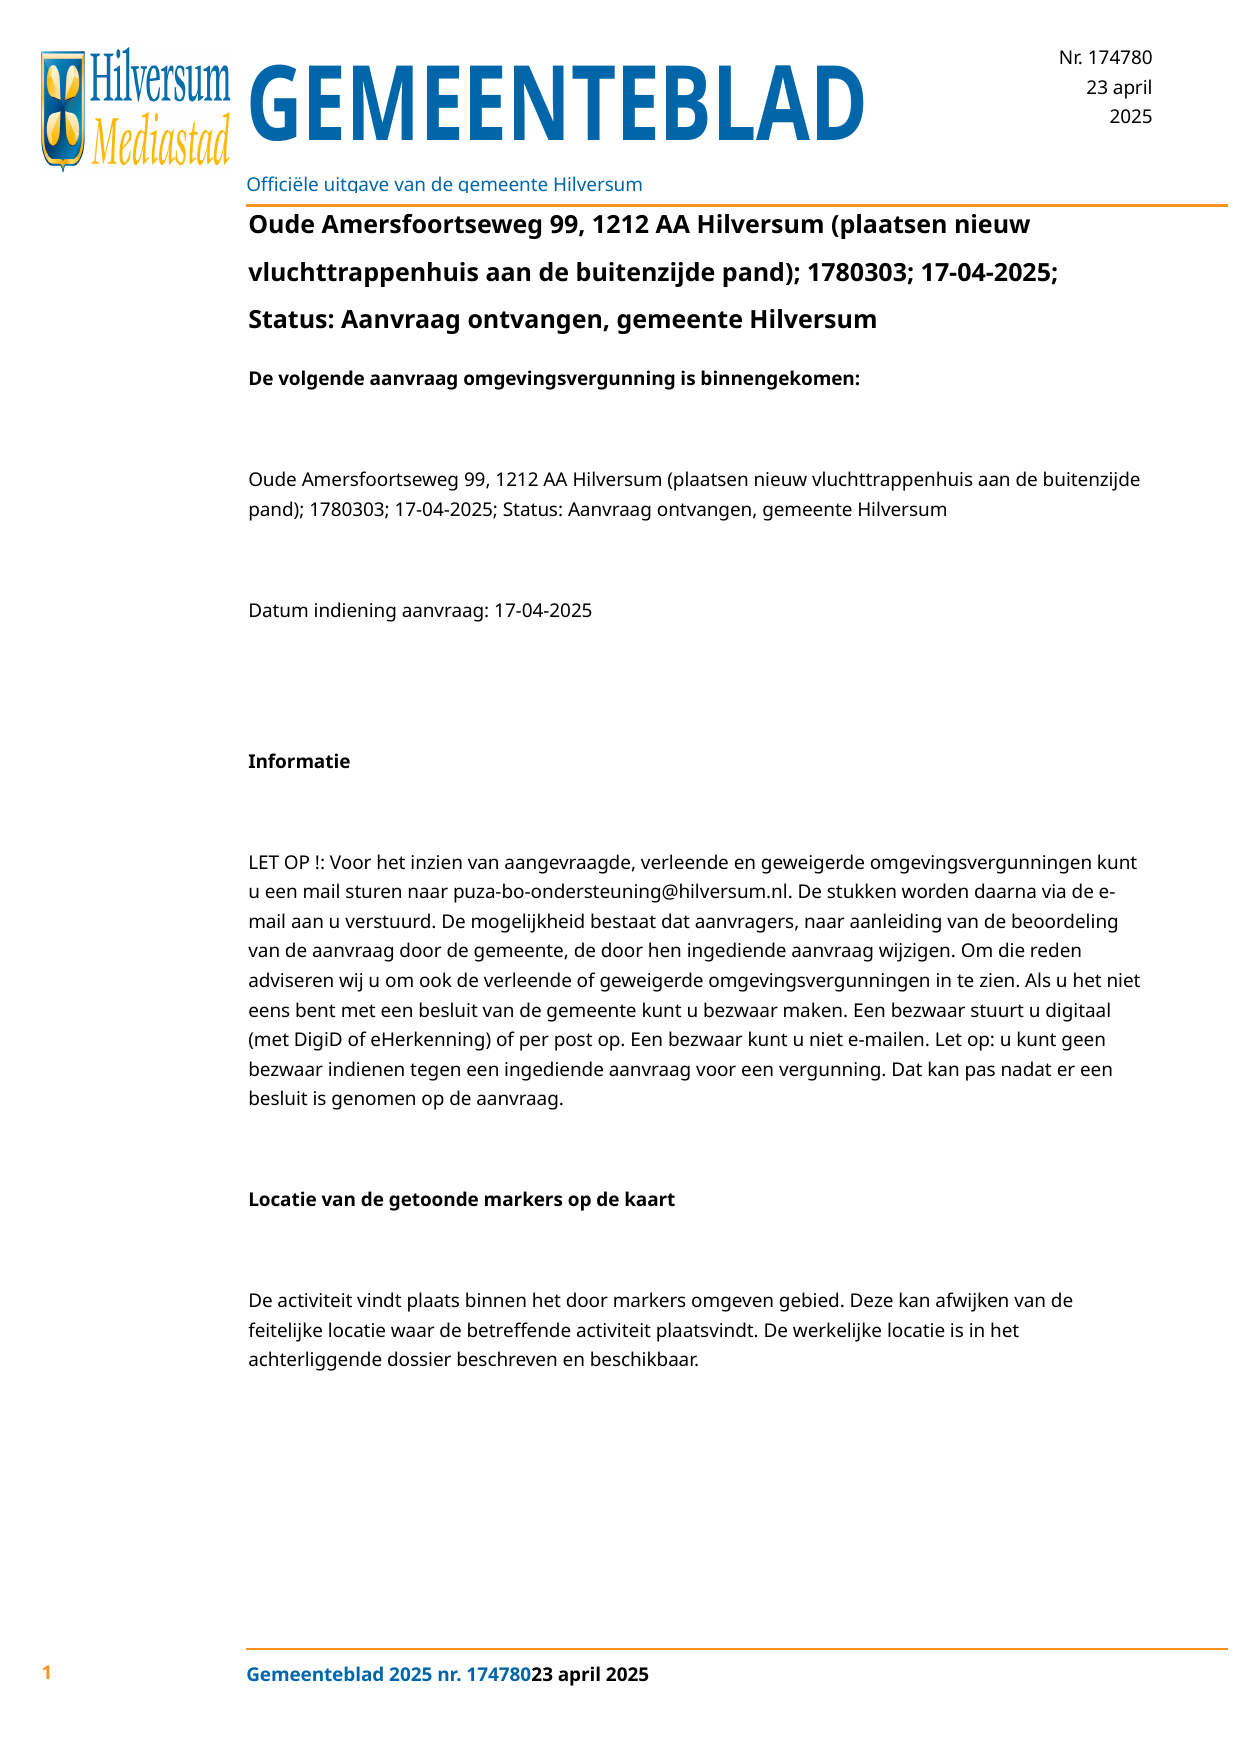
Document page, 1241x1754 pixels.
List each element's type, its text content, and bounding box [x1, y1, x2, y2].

picture [41, 47, 231, 172]
text Locatie van de getoonde markers op de kaart [248, 1186, 1152, 1212]
text De activiteit vindt plaats binnen het door markers omgeven gebied. Deze kan afwijken van de feitelijke locatie waar de betreffende activiteit plaatsvindt. De werkelijke locatie is in het achterliggende dossier beschreven en beschikbaar. [248, 1287, 1152, 1372]
text Oude Amersfoortseweg 99, 1212 AA Hilversum (plaatsen nieuw vluchttrappenhuis aan de buitenzijde pand); 1780303; 17-04-2025; Status: Aanvraag ontvangen, gemeente Hilversum [248, 207, 1152, 336]
text Informatie [248, 748, 1152, 774]
text De volgende aanvraag omgevingsvergunning is binnengekomen: [248, 366, 1152, 391]
text Oude Amersfoortseweg 99, 1212 AA Hilversum (plaatsen nieuw vluchttrappenhuis aan de buitenzijde pand); 1780303; 17-04-2025; Status: Aanvraag ontvangen, gemeente Hilversum [248, 466, 1152, 522]
text Datum indiening aanvraag: 17-04-2025 [248, 597, 1152, 622]
text LET OP !: Voor het inzien van aangevraagde, verleende en geweigerde omgevingsvergunningen kunt u een mail sturen naar puza-bo-ondersteuning@hilversum.nl. De stukken worden daarna via de e-mail aan u verstuurd. De mogelijkheid bestaat dat aanvragers, naar aanleiding van de beoordeling van de aanvraag door de gemeente, de door hen ingediende aanvraag wijzigen. Om die reden adviseren wij u om ook de verleende of geweigerde omgevingsvergunningen in te zien. Als u het niet eens bent met een besluit van de gemeente kunt u bezwaar maken. Een bezwaar stuurt u digitaal (met DigiD of eHerkenning) of per post op. Een bezwaar kunt u niet e-mailen. Let op: u kunt geen bezwaar indienen tegen een ingediende aanvraag voor een vergunning. Dat kan pas nadat er een besluit is genomen op de aanvraag. [248, 849, 1152, 1111]
